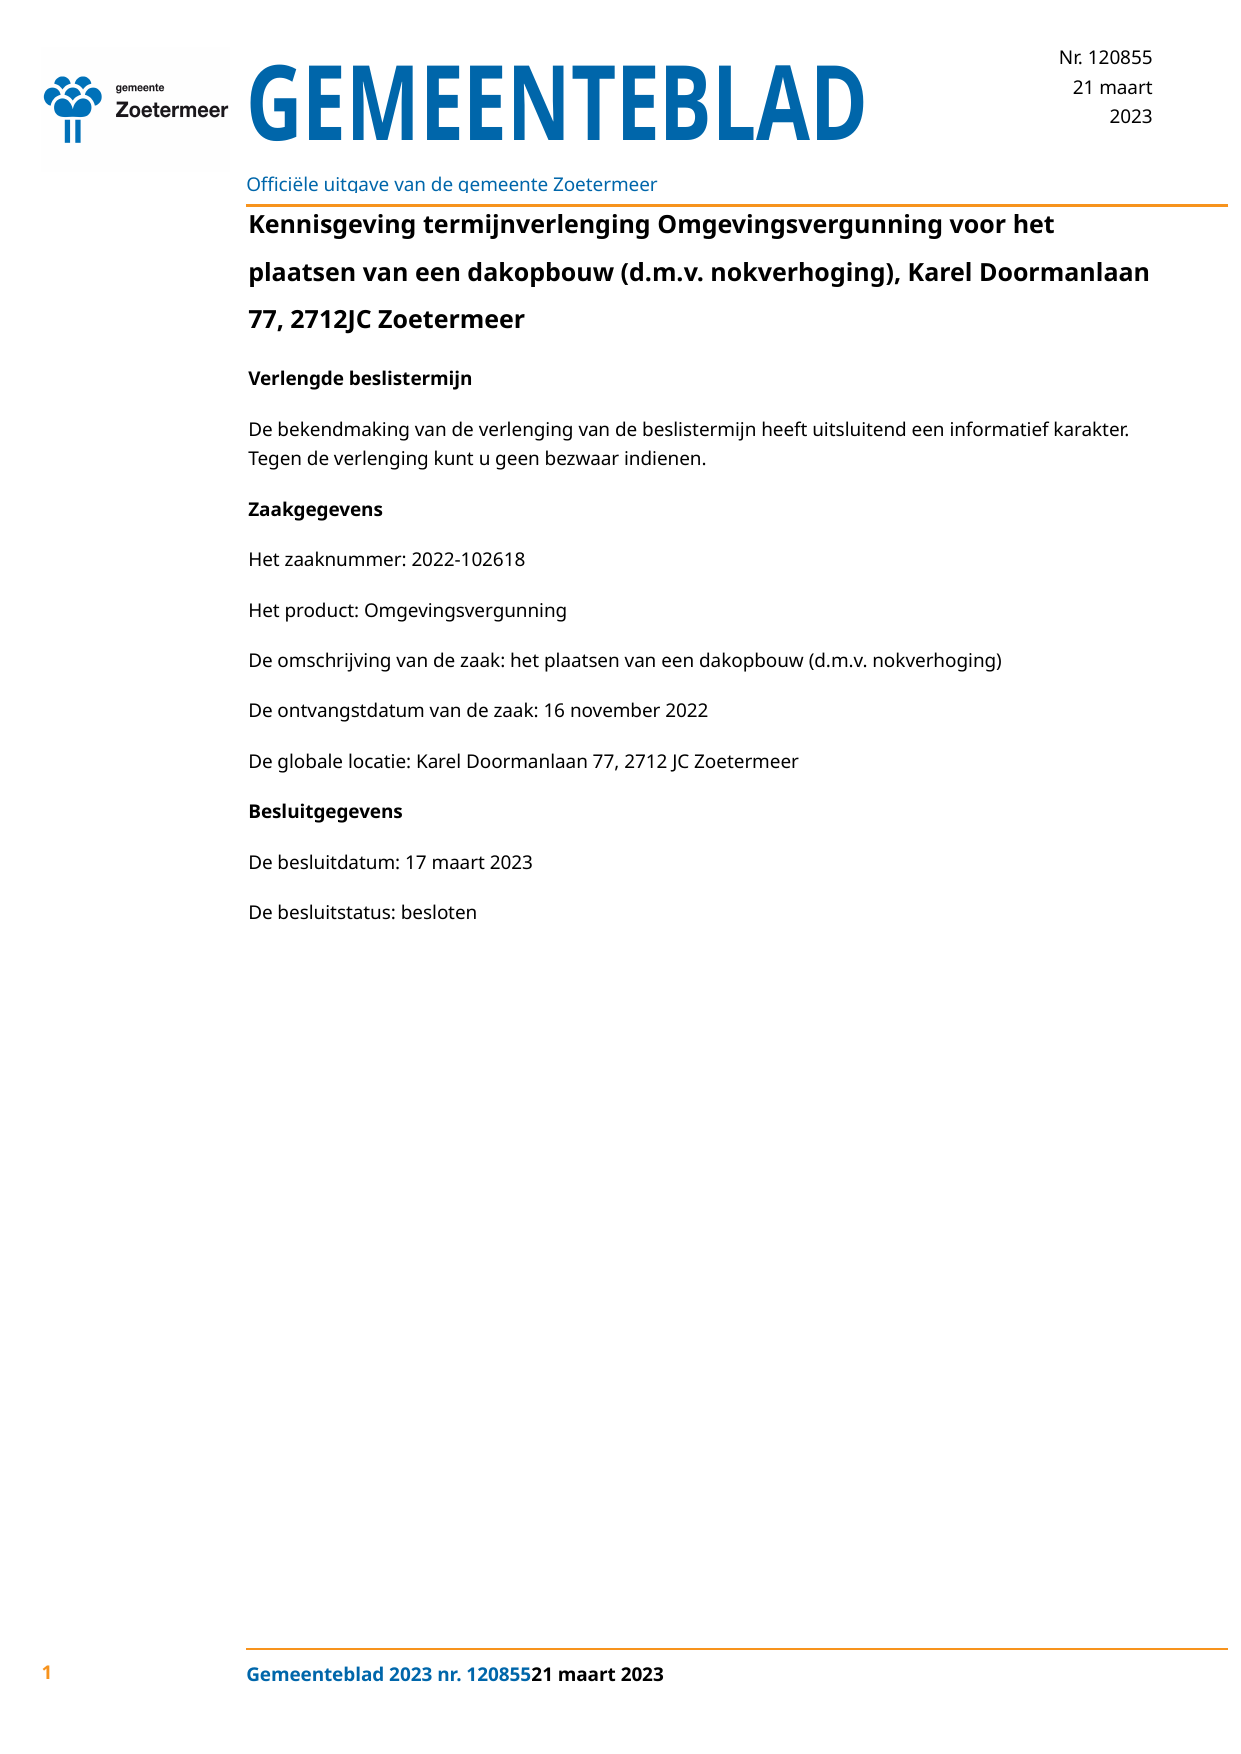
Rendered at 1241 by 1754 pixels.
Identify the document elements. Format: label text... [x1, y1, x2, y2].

text De besluitstatus: besloten [248, 899, 1152, 925]
text Het zaaknummer: 2022-102618 [248, 546, 1152, 572]
text De bekendmaking van de verlenging van de beslistermijn heeft uitsluitend een informatief karakter. Tegen de verlenging kunt u geen bezwaar indienen. [248, 416, 1152, 471]
text De globale locatie: Karel Doormanlaan 77, 2712 JC Zoetermeer [248, 748, 1152, 774]
text Zaakgegevens [248, 496, 1152, 522]
text De ontvangstdatum van de zaak: 16 november 2022 [248, 698, 1152, 723]
text Besluitgegevens [248, 798, 1152, 824]
text Kennisgeving termijnverlenging Omgevingsvergunning voor het plaatsen van een dakopbouw (d.m.v. nokverhoging), Karel Doormanlaan 77, 2712JC Zoetermeer [248, 207, 1152, 336]
text De besluitdatum: 17 maart 2023 [248, 849, 1152, 874]
text Verlengde beslistermijn [248, 366, 1152, 391]
text Het product: Omgevingsvergunning [248, 597, 1152, 622]
picture [41, 47, 231, 172]
text De omschrijving van de zaak: het plaatsen van een dakopbouw (d.m.v. nokverhoging) [248, 647, 1152, 673]
